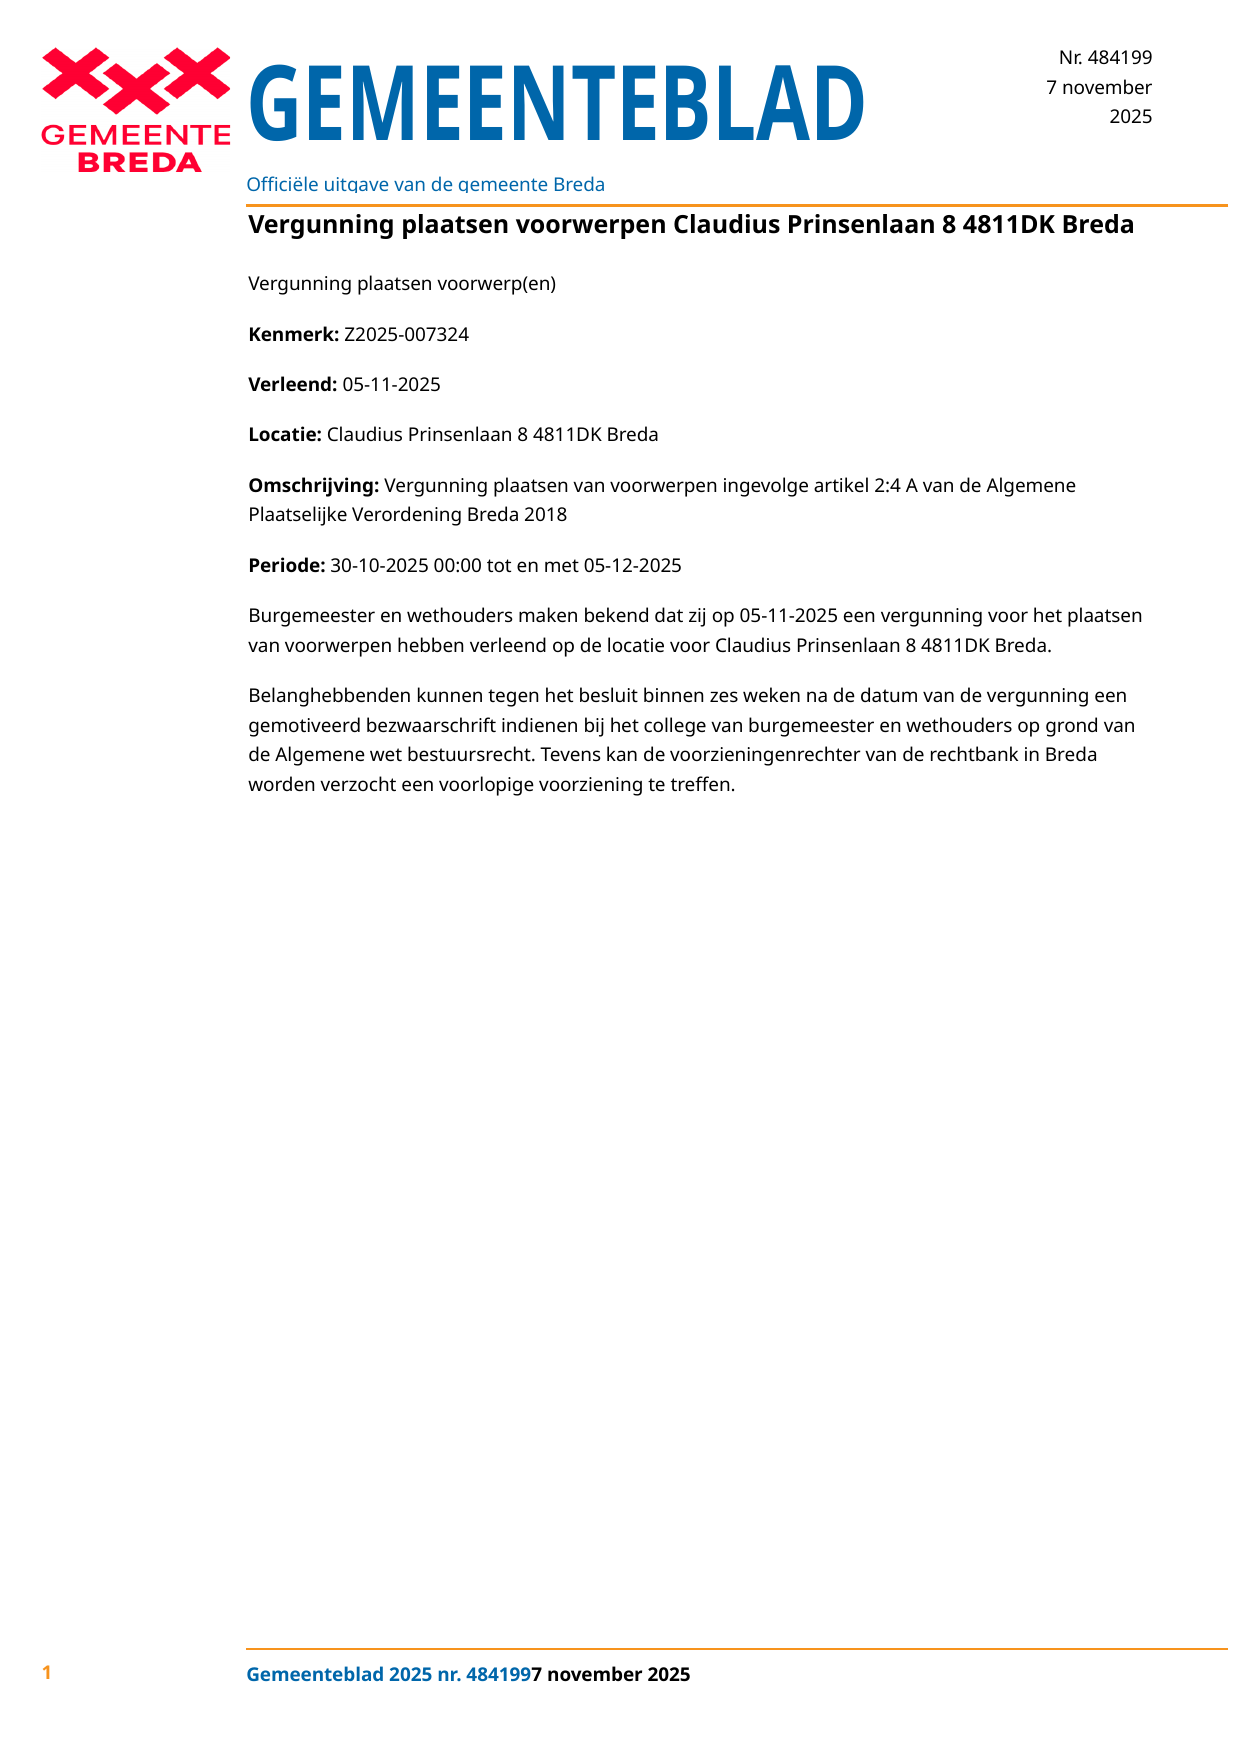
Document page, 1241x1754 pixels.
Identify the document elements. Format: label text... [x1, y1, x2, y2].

text Belanghebbenden kunnen tegen het besluit binnen zes weken na de datum van de vergunning een gemotiveerd bezwaarschrift indienen bij het college van burgemeester en wethouders op grond van de Algemene wet bestuursrecht. Tevens kan de voorzieningenrechter van de rechtbank in Breda worden verzocht een voorlopige voorziening te treffen. [248, 682, 1152, 797]
text Burgemeester en wethouders maken bekend dat zij op 05-11-2025 een vergunning voor het plaatsen van voorwerpen hebben verleend op de locatie voor Claudius Prinsenlaan 8 4811DK Breda. [248, 602, 1152, 658]
text Periode: 30-10-2025 00:00 tot en met 05-12-2025 [248, 552, 1152, 578]
text Vergunning plaatsen voorwerp(en) [248, 270, 1152, 296]
text Locatie: Claudius Prinsenlaan 8 4811DK Breda [248, 422, 1152, 447]
picture [41, 47, 231, 172]
text Vergunning plaatsen voorwerpen Claudius Prinsenlaan 8 4811DK Breda [248, 207, 1152, 241]
text Omschrijving: Vergunning plaatsen van voorwerpen ingevolge artikel 2:4 A van de Algemene Plaatselijke Verordening Breda 2018 [248, 472, 1152, 527]
text Verleend: 05-11-2025 [248, 371, 1152, 397]
text Kenmerk: Z2025-007324 [248, 321, 1152, 346]
